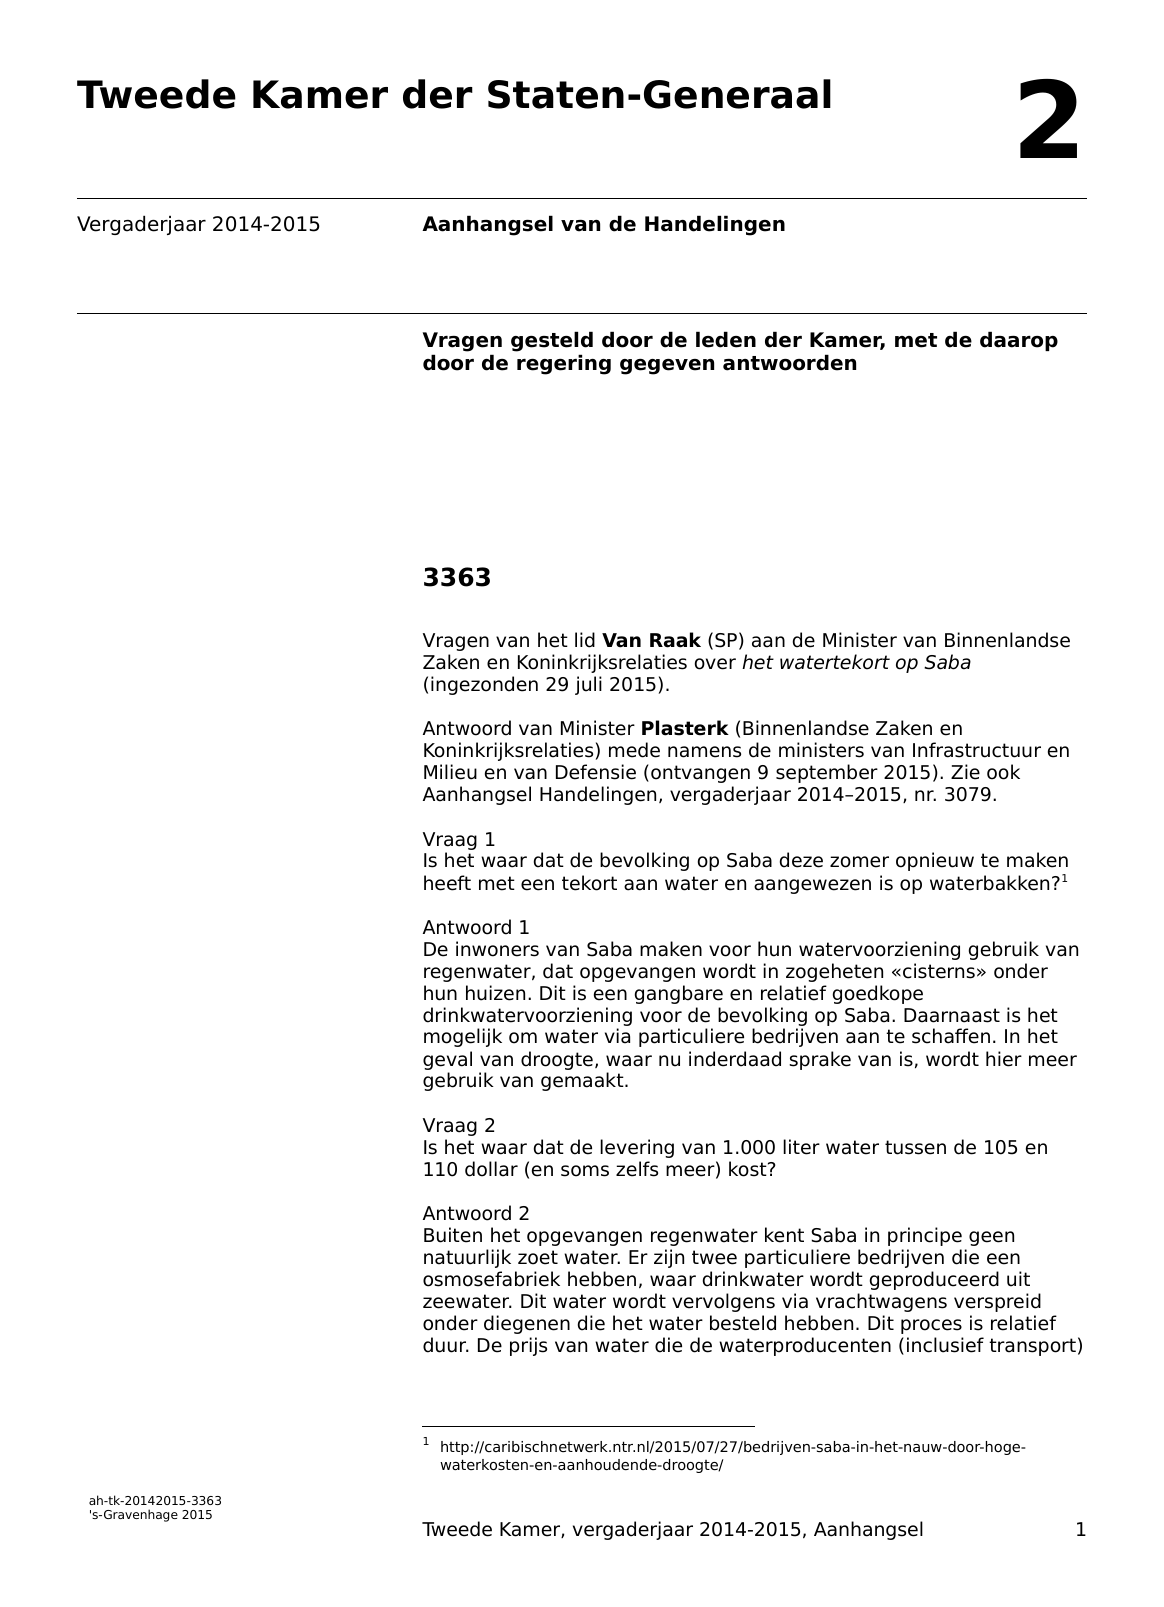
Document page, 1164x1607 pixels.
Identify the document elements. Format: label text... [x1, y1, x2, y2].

text Antwoord 1 [422, 917, 1087, 938]
text Antwoord 2 [422, 1203, 1087, 1225]
table_cell [77, 314, 422, 375]
text 's-Gravenhage 2015 [88, 1508, 323, 1522]
text ah-tk-20142015-3363 [88, 1494, 323, 1508]
text De inwoners van Saba maken voor hun watervoorziening gebruik van regenwater, dat opgevangen wordt in zogeheten «cisterns» onder hun huizen. Dit is een gangbare en relatief goedkope drinkwatervoorziening voor de bevolking op Saba. Daarnaast is het mogelijk om water via particuliere bedrijven aan te schaffen. In het geval van droogte, waar nu inderdaad sprake van is, wordt hier meer gebruik van gemaakt. [422, 938, 1087, 1092]
text 3363 [422, 563, 1087, 592]
text Vraag 2 [422, 1114, 1087, 1137]
table_header 2 [886, 59, 1087, 198]
text Vraag 1 [422, 828, 1087, 850]
text Buiten het opgevangen regenwater kent Saba in principe geen natuurlijk zoet water. Er zijn twee particuliere bedrijven die een osmosefabriek hebben, waar drinkwater wordt geproduceerd uit zeewater. Dit water wordt vervolgens via vrachtwagens verspreid onder diegenen die het water besteld hebben. Dit proces is relatief duur. De prijs van water die de waterproducenten (inclusief transport) [422, 1225, 1087, 1357]
table_cell Vragen gesteld door de leden der Kamer, met de daarop door de regering gegeven antwoorden [422, 314, 1087, 375]
table_cell Aanhangsel van de Handelingen [422, 199, 1087, 313]
text Is het waar dat de levering van 1.000 liter water tussen de 105 en 110 dollar (en soms zelfs meer) kost? [422, 1137, 1087, 1181]
text Vragen van het lid Van Raak (SP) aan de Minister van Binnenlandse Zaken en Koninkrijksrelaties over het watertekort op Saba (ingezonden 29 juli 2015). [422, 630, 1087, 696]
table_cell Vergaderjaar 2014-2015 [77, 199, 422, 313]
table_header Tweede Kamer der Staten-Generaal [77, 59, 886, 198]
text Is het waar dat de bevolking op Saba deze zomer opnieuw te maken heeft met een tekort aan water en aangewezen is op waterbakken? [422, 850, 1087, 894]
text http://caribischnetwerk.ntr.nl/2015/07/27/bedrijven-saba-in-het-nauw-door-hoge-waterkosten-en-aanhoudende-droogte/ [422, 1435, 1087, 1474]
text Antwoord van Minister Plasterk (Binnenlandse Zaken en Koninkrijksrelaties) mede namens de ministers van Infrastructuur en Milieu en van Defensie (ontvangen 9 september 2015). Zie ook Aanhangsel Handelingen, vergaderjaar 2014–2015, nr. 3079. [422, 718, 1087, 806]
